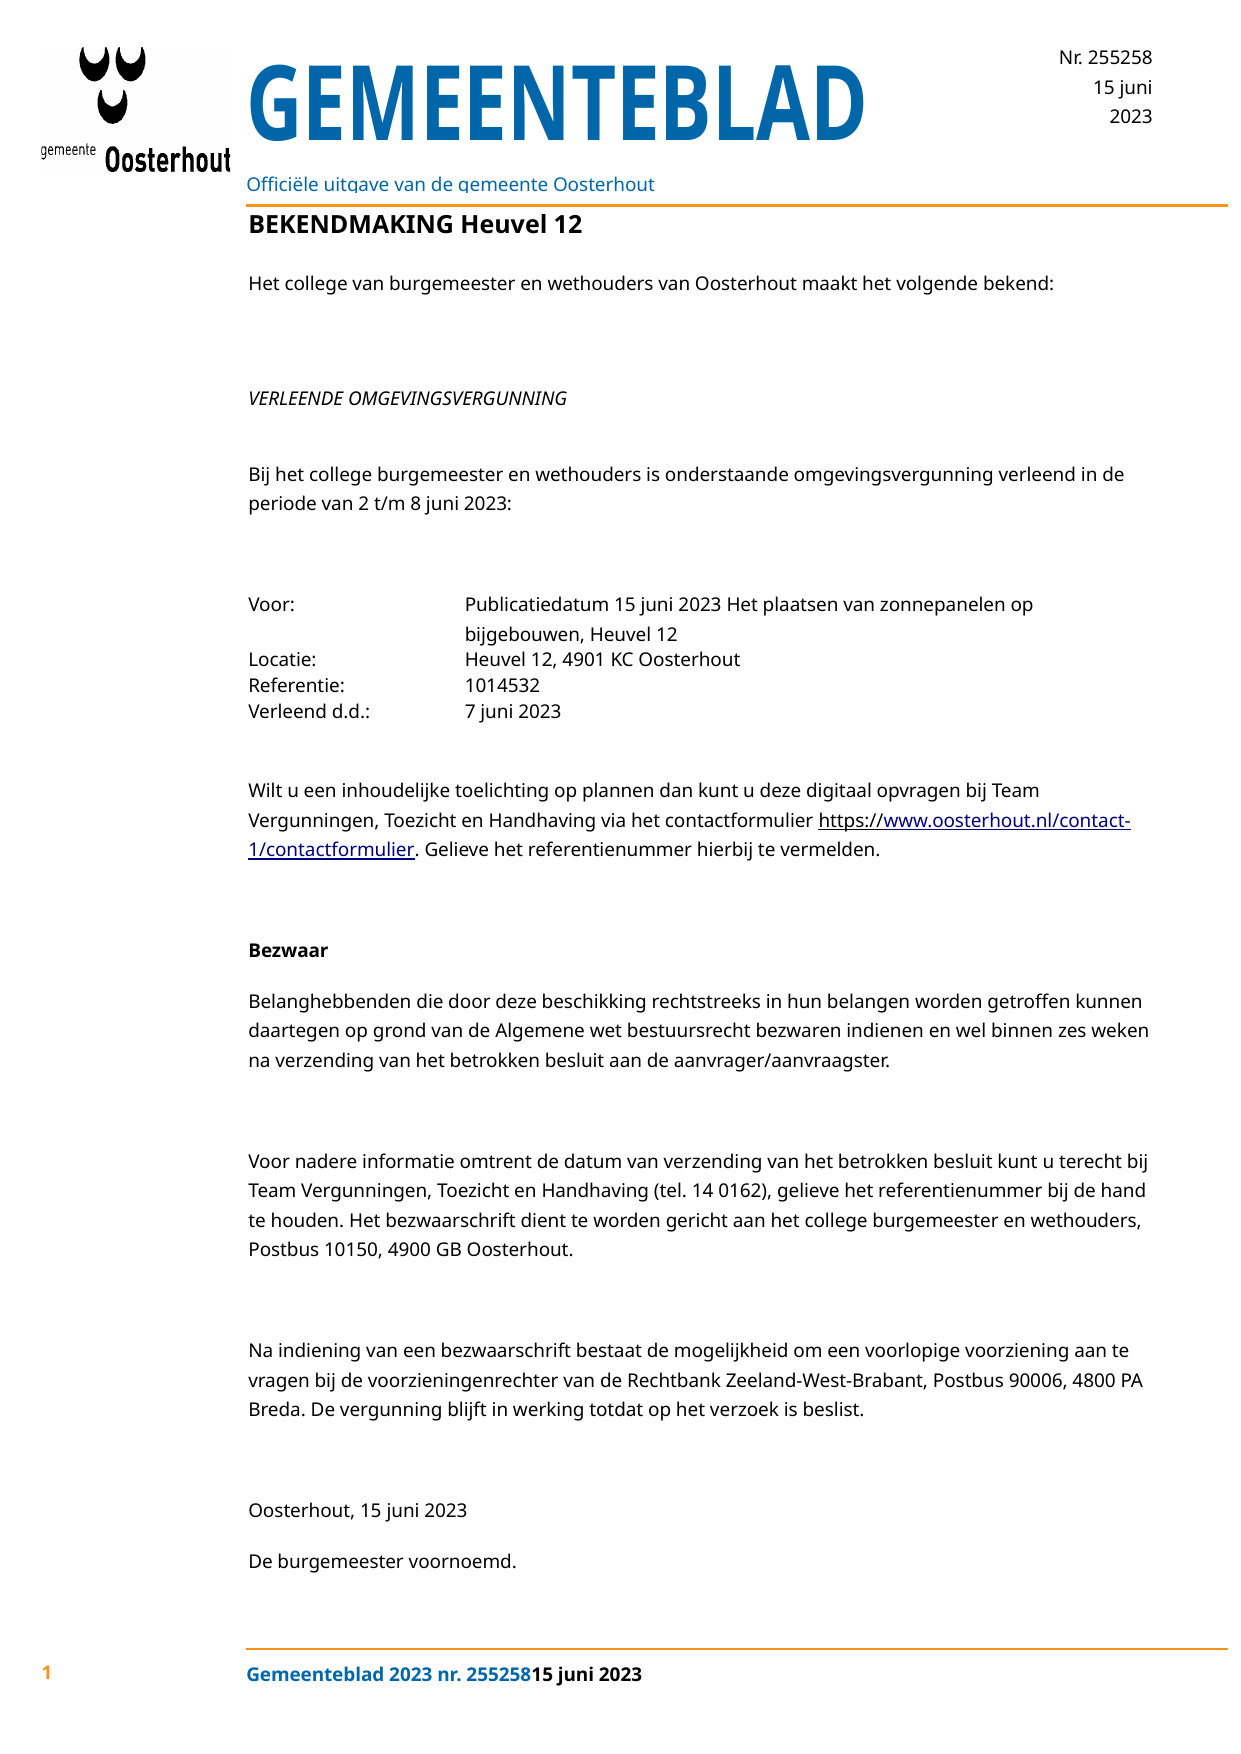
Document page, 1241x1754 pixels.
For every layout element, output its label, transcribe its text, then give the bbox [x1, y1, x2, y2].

table_cell Verleend d.d.: [248, 698, 464, 724]
table_header Voor: [248, 591, 464, 647]
text De burgemeester voornoemd. [248, 1548, 1152, 1574]
table_cell Locatie: [248, 647, 464, 672]
text Belanghebbenden die door deze beschikking rechtstreeks in hun belangen worden getroffen kunnen daartegen op grond van de Algemene wet bestuursrecht bezwaren indienen en wel binnen zes weken na verzending van het betrokken besluit aan de aanvrager/aanvraagster. [248, 988, 1152, 1073]
text Na indiening van een bezwaarschrift bestaat de mogelijkheid om een voorlopige voorziening aan te vragen bij de voorzieningenrechter van de Rechtbank Zeeland-West-Brabant, Postbus 90006, 4800 PA Breda. De vergunning blijft in werking totdat op het verzoek is beslist. [248, 1337, 1152, 1422]
text VERLEENDE OMGEVINGSVERGUNNING [248, 385, 1152, 410]
table_cell 7 juni 2023 [465, 698, 1152, 724]
text Voor nadere informatie omtrent de datum van verzending van het betrokken besluit kunt u terecht bij Team Vergunningen, Toezicht en Handhaving (tel. 14 0162), gelieve het referentienummer bij de hand te houden. Het bezwaarschrift dient te worden gericht aan het college burgemeester en wethouders, Postbus 10150, 4900 GB Oosterhout. [248, 1148, 1152, 1262]
text Bezwaar [248, 937, 1152, 963]
table_header Publicatiedatum 15 juni 2023 Het plaatsen van zonnepanelen op bijgebouwen, Heuvel 12 [465, 591, 1152, 647]
text Wilt u een inhoudelijke toelichting op plannen dan kunt u deze digitaal opvragen bij Team Vergunningen, Toezicht en Handhaving via het contactformulier https://www.oosterhout.nl/contact-1/contactformulier. Gelieve het referentienummer hierbij te vermelden. [248, 777, 1152, 862]
table_cell Referentie: [248, 673, 464, 698]
text Bij het college burgemeester en wethouders is onderstaande omgevingsvergunning verleend in de periode van 2 t/m 8 juni 2023: [248, 461, 1152, 516]
text Oosterhout, 15 juni 2023 [248, 1497, 1152, 1523]
picture [41, 47, 231, 172]
text BEKENDMAKING Heuvel 12 [248, 207, 1152, 241]
table_cell 1014532 [465, 673, 1152, 698]
text Het college van burgemeester en wethouders van Oosterhout maakt het volgende bekend: [248, 270, 1152, 296]
table_cell Heuvel 12, 4901 KC Oosterhout [465, 647, 1152, 672]
